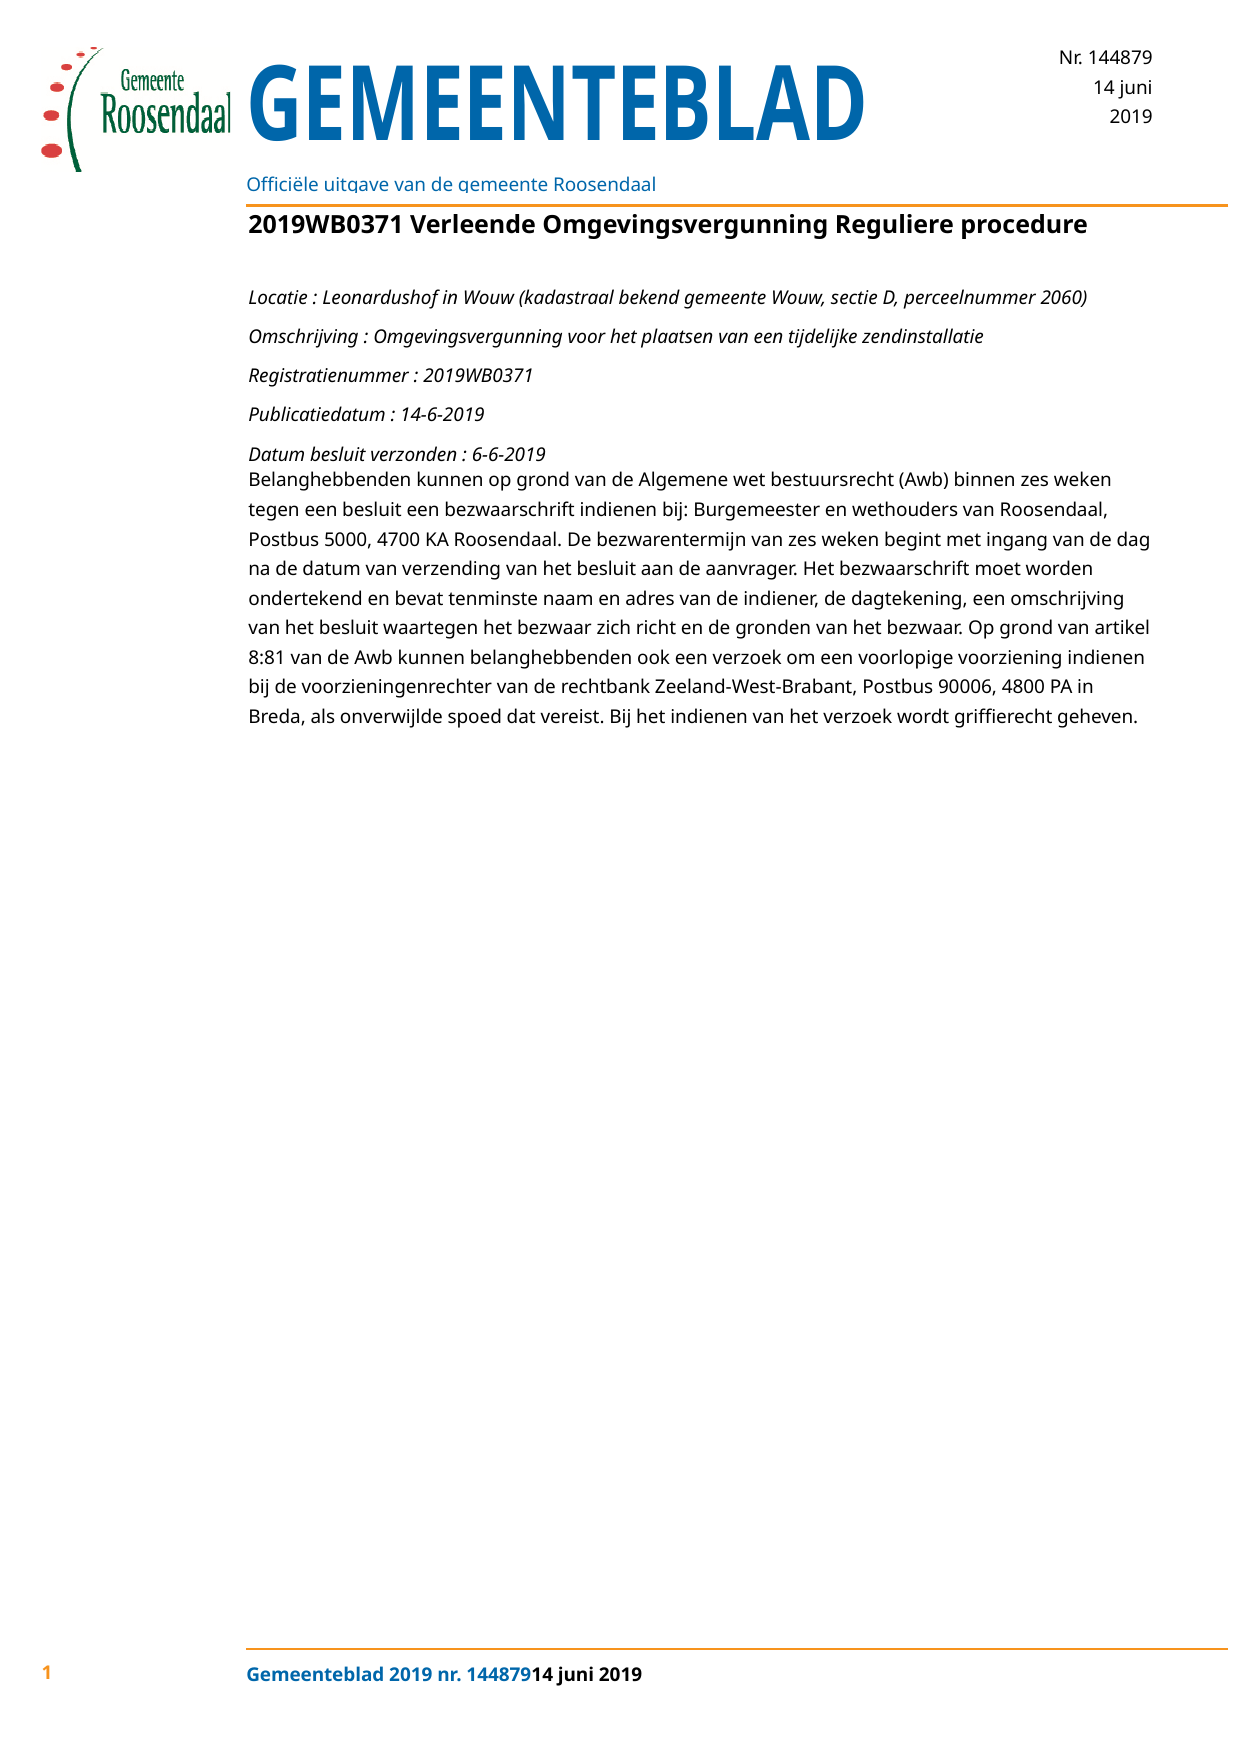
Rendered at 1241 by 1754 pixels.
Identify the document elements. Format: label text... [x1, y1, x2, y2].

text Belanghebbenden kunnen op grond van de Algemene wet bestuursrecht (Awb) binnen zes weken tegen een besluit een bezwaarschrift indienen bij: Burgemeester en wethouders van Roosendaal, Postbus 5000, 4700 KA Roosendaal. De bezwarentermijn van zes weken begint met ingang van de dag na de datum van verzending van het besluit aan de aanvrager. Het bezwaarschrift moet worden ondertekend en bevat tenminste naam en adres van de indiener, de dagtekening, een omschrijving van het besluit waartegen het bezwaar zich richt en de gronden van het bezwaar. Op grond van artikel 8:81 van de Awb kunnen belanghebbenden ook een verzoek om een voorlopige voorziening indienen bij de voorzieningenrechter van de rechtbank Zeeland-West-Brabant, Postbus 90006, 4800 PA in Breda, als onverwijlde spoed dat vereist. Bij het indienen van het verzoek wordt griffierecht geheven. [248, 467, 1152, 729]
text Locatie : Leonardushof in Wouw (kadastraal bekend gemeente Wouw, sectie D, perceelnummer 2060) [248, 284, 1152, 309]
text Publicatiedatum : 14-6-2019 [248, 402, 1152, 427]
text Registratienummer : 2019WB0371 [248, 362, 1152, 388]
text Datum besluit verzonden : 6-6-2019 [248, 441, 1152, 467]
picture [41, 47, 231, 172]
text 2019WB0371 Verleende Omgevingsvergunning Reguliere procedure [248, 207, 1152, 241]
text Omschrijving : Omgevingsvergunning voor het plaatsen van een tijdelijke zendinstallatie [248, 323, 1152, 349]
